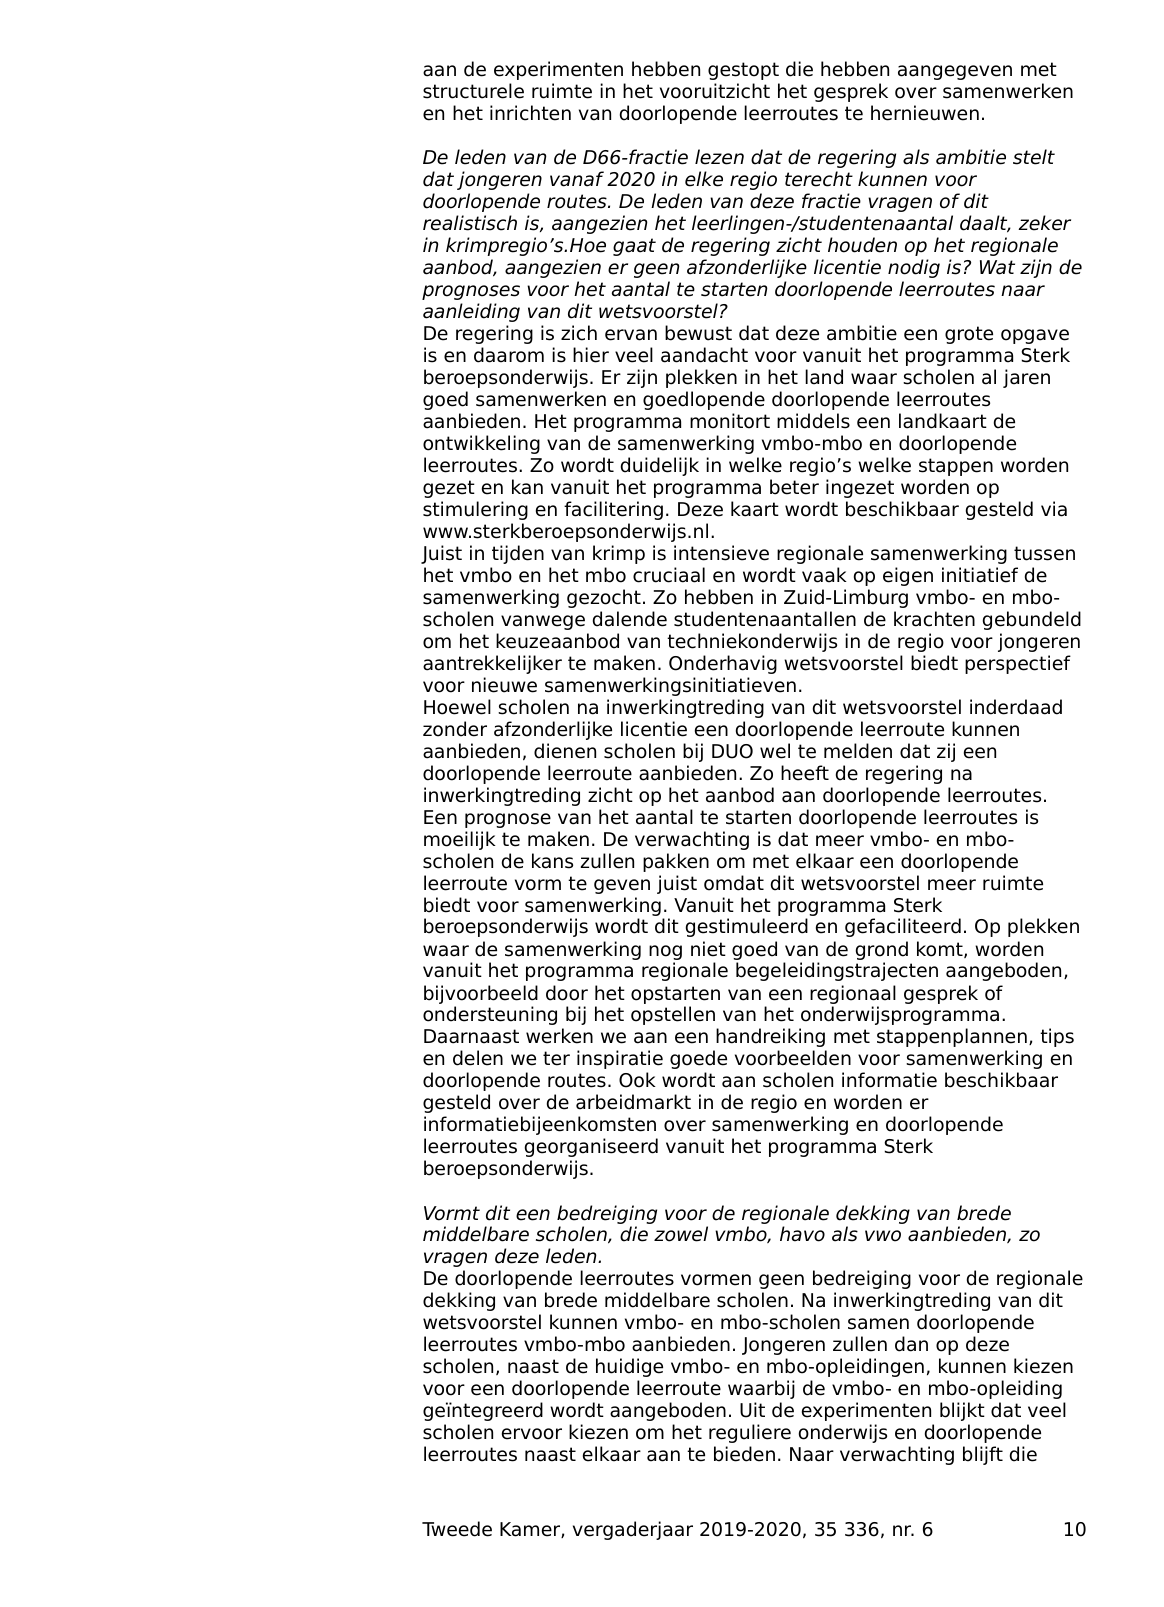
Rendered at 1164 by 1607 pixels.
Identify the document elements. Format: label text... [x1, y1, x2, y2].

text aan de experimenten hebben gestopt die hebben aangegeven met structurele ruimte in het vooruitzicht het gesprek over samenwerken en het inrichten van doorlopende leerroutes te hernieuwen. [422, 59, 1087, 125]
text Vormt dit een bedreiging voor de regionale dekking van brede middelbare scholen, die zowel vmbo, havo als vwo aanbieden, zo vragen deze leden. [422, 1202, 1087, 1268]
text Juist in tijden van krimp is intensieve regionale samenwerking tussen het vmbo en het mbo cruciaal en wordt vaak op eigen initiatief de samenwerking gezocht. Zo hebben in Zuid-Limburg vmbo- en mbo-scholen vanwege dalende studentenaantallen de krachten gebundeld om het keuzeaanbod van techniekonderwijs in de regio voor jongeren aantrekkelijker te maken. Onderhavig wetsvoorstel biedt perspectief voor nieuwe samenwerkingsinitiatieven. [422, 543, 1087, 697]
text De regering is zich ervan bewust dat deze ambitie een grote opgave is en daarom is hier veel aandacht voor vanuit het programma Sterk beroepsonderwijs. Er zijn plekken in het land waar scholen al jaren goed samenwerken en goedlopende doorlopende leerroutes aanbieden. Het programma monitort middels een landkaart de ontwikkeling van de samenwerking vmbo-mbo en doorlopende leerroutes. Zo wordt duidelijk in welke regio’s welke stappen worden gezet en kan vanuit het programma beter ingezet worden op stimulering en facilitering. Deze kaart wordt beschikbaar gesteld via www.sterkberoepsonderwijs.nl. [422, 323, 1087, 543]
text De doorlopende leerroutes vormen geen bedreiging voor de regionale dekking van brede middelbare scholen. Na inwerkingtreding van dit wetsvoorstel kunnen vmbo- en mbo-scholen samen doorlopende leerroutes vmbo-mbo aanbieden. Jongeren zullen dan op deze scholen, naast de huidige vmbo- en mbo-opleidingen, kunnen kiezen voor een doorlopende leerroute waarbij de vmbo- en mbo-opleiding geïntegreerd wordt aangeboden. Uit de experimenten blijkt dat veel scholen ervoor kiezen om het reguliere onderwijs en doorlopende leerroutes naast elkaar aan te bieden. Naar verwachting blijft die [422, 1268, 1087, 1466]
text De leden van de D66-fractie lezen dat de regering als ambitie stelt dat jongeren vanaf 2020 in elke regio terecht kunnen voor doorlopende routes. De leden van deze fractie vragen of dit realistisch is, aangezien het leerlingen-/studentenaantal daalt, zeker in krimpregio’s.Hoe gaat de regering zicht houden op het regionale aanbod, aangezien er geen afzonderlijke licentie nodig is? Wat zijn de prognoses voor het aantal te starten doorlopende leerroutes naar aanleiding van dit wetsvoorstel? [422, 147, 1087, 323]
text Een prognose van het aantal te starten doorlopende leerroutes is moeilijk te maken. De verwachting is dat meer vmbo- en mbo-scholen de kans zullen pakken om met elkaar een doorlopende leerroute vorm te geven juist omdat dit wetsvoorstel meer ruimte biedt voor samenwerking. Vanuit het programma Sterk beroepsonderwijs wordt dit gestimuleerd en gefaciliteerd. Op plekken waar de samenwerking nog niet goed van de grond komt, worden vanuit het programma regionale begeleidingstrajecten aangeboden, bijvoorbeeld door het opstarten van een regionaal gesprek of ondersteuning bij het opstellen van het onderwijsprogramma. Daarnaast werken we aan een handreiking met stappenplannen, tips en delen we ter inspiratie goede voorbeelden voor samenwerking en doorlopende routes. Ook wordt aan scholen informatie beschikbaar gesteld over de arbeidmarkt in de regio en worden er informatiebijeenkomsten over samenwerking en doorlopende leerroutes georganiseerd vanuit het programma Sterk beroepsonderwijs. [422, 807, 1087, 1180]
text Hoewel scholen na inwerkingtreding van dit wetsvoorstel inderdaad zonder afzonderlijke licentie een doorlopende leerroute kunnen aanbieden, dienen scholen bij DUO wel te melden dat zij een doorlopende leerroute aanbieden. Zo heeft de regering na inwerkingtreding zicht op het aanbod aan doorlopende leerroutes. [422, 697, 1087, 807]
